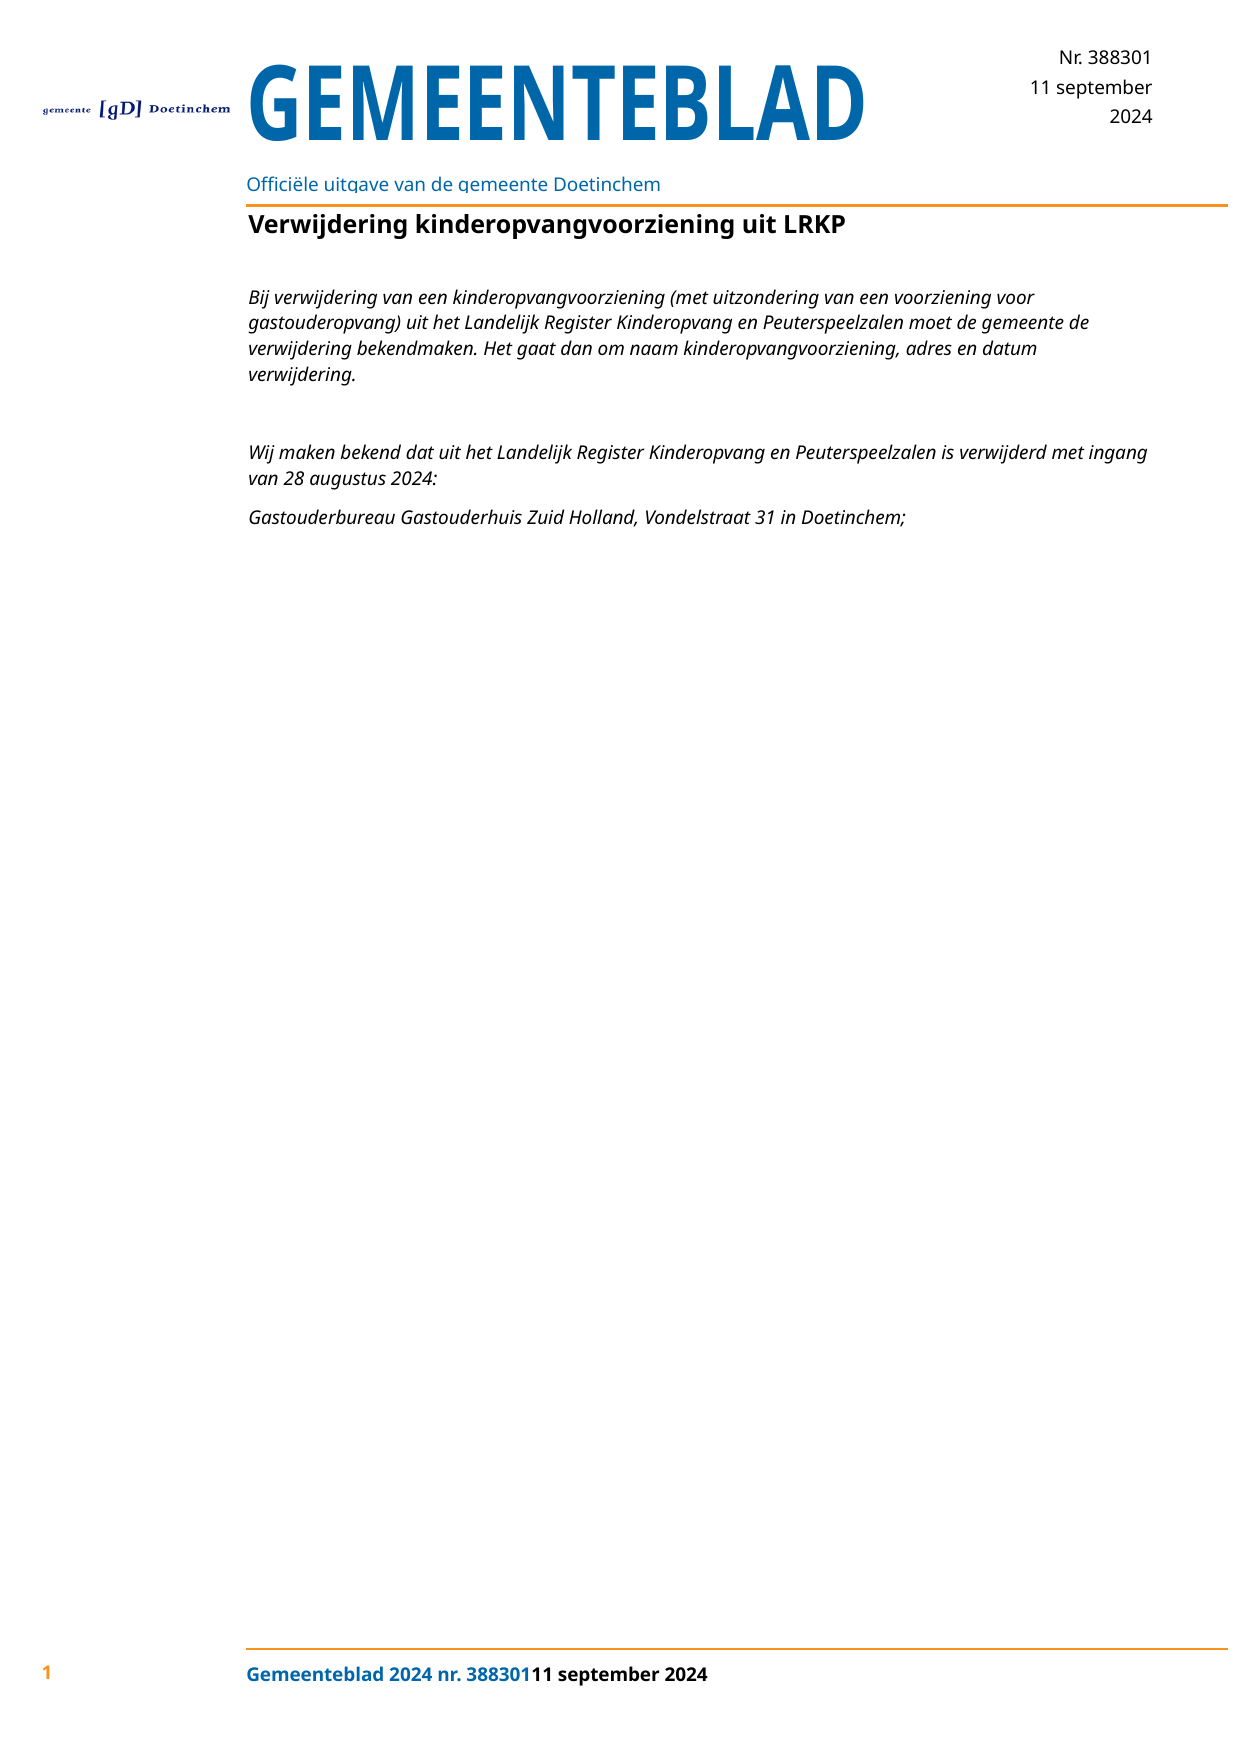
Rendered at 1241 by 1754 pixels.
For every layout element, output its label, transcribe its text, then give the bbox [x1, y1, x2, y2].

text Verwijdering kinderopvangvoorziening uit LRKP [248, 207, 1152, 241]
text Wij maken bekend dat uit het Landelijk Register Kinderopvang en Peuterspeelzalen is verwijderd met ingang van 28 augustus 2024: [248, 439, 1152, 491]
text Bij verwijdering van een kinderopvangvoorziening (met uitzondering van een voorziening voor gastouderopvang) uit het Landelijk Register Kinderopvang en Peuterspeelzalen moet de gemeente de verwijdering bekendmaken. Het gaat dan om naam kinderopvangvoorziening, adres en datum verwijdering. [248, 284, 1152, 387]
picture [41, 47, 231, 172]
text Gastouderbureau Gastouderhuis Zuid Holland, Vondelstraat 31 in Doetinchem; [248, 504, 1152, 530]
